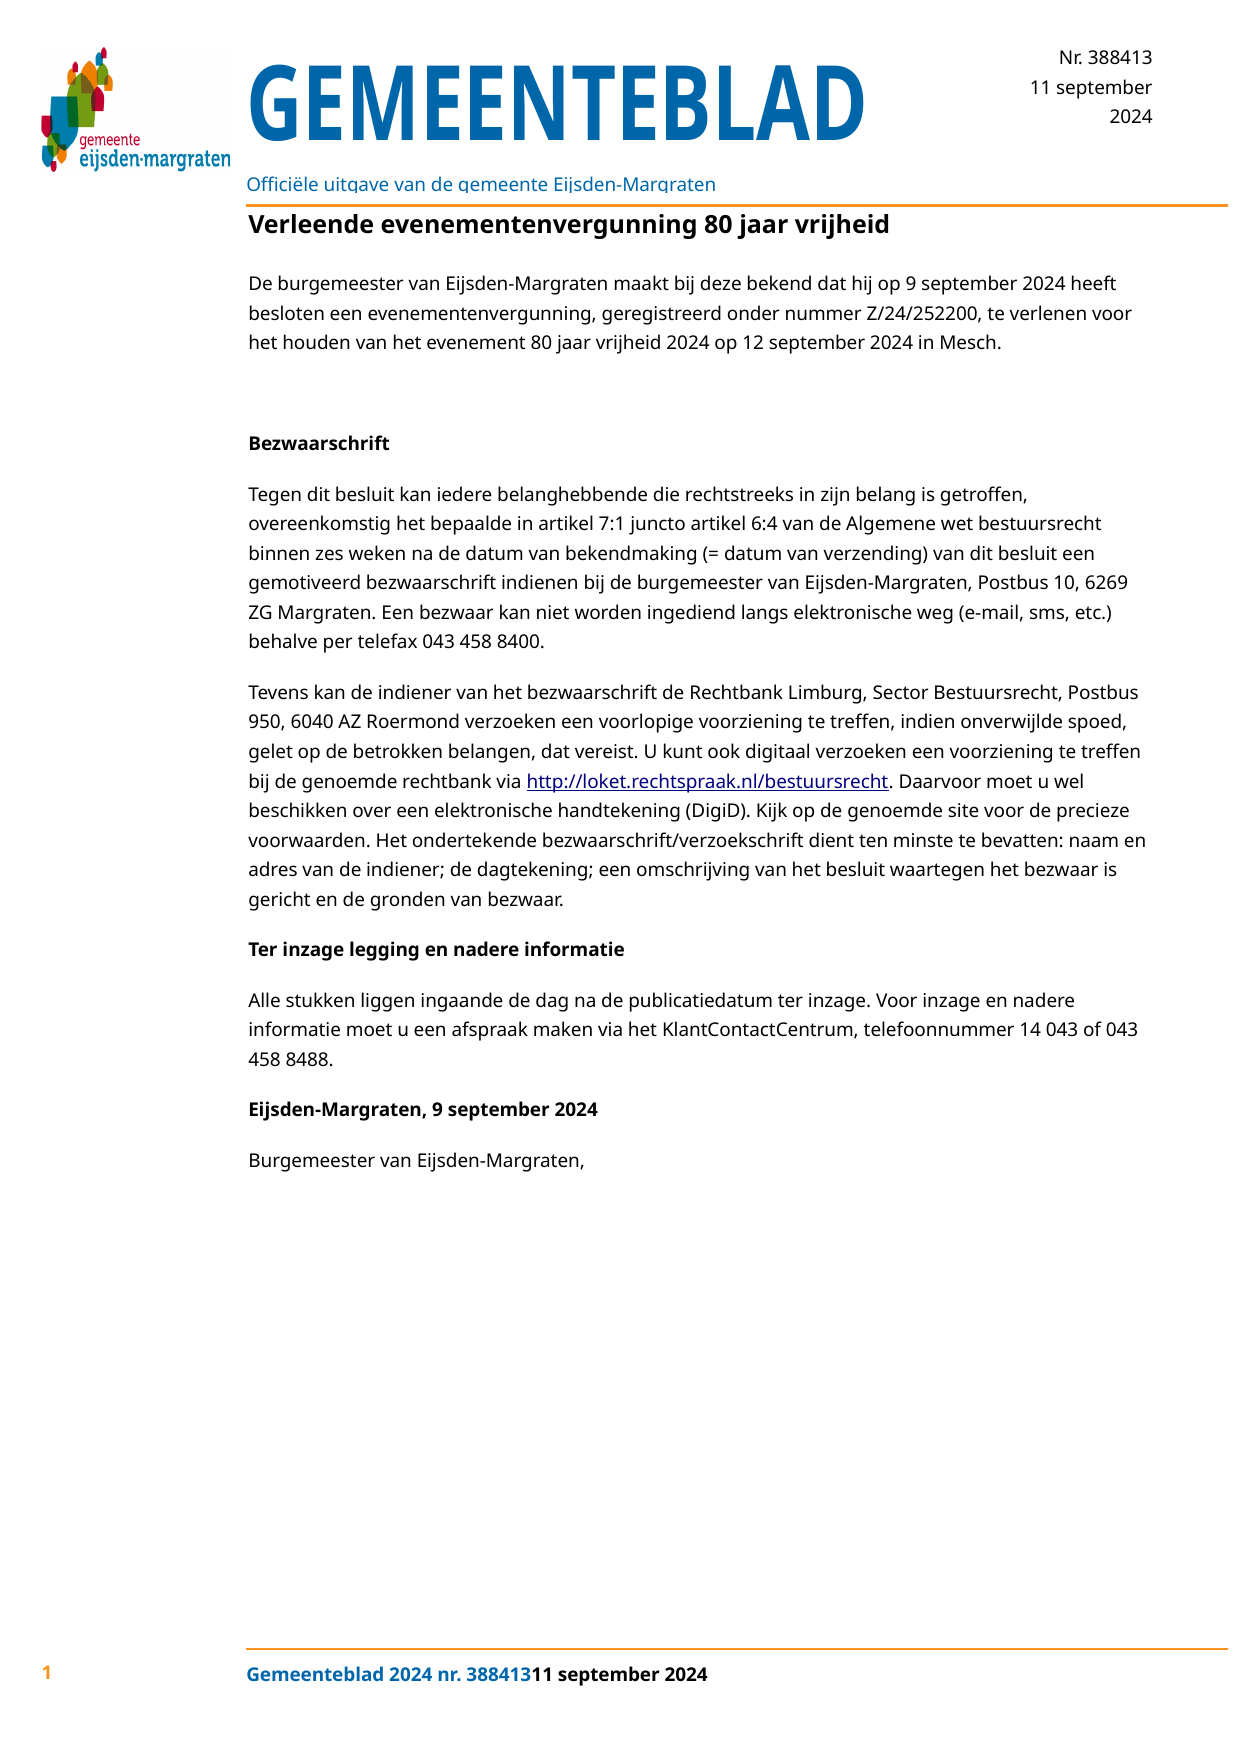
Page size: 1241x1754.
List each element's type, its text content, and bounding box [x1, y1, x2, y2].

text Alle stukken liggen ingaande de dag na de publicatiedatum ter inzage. Voor inzage en nadere informatie moet u een afspraak maken via het KlantContactCentrum, telefoonnummer 14 043 of 043 458 8488. [248, 987, 1152, 1072]
text Tevens kan de indiener van het bezwaarschrift de Rechtbank Limburg, Sector Bestuursrecht, Postbus 950, 6040 AZ Roermond verzoeken een voorlopige voorziening te treffen, indien onverwijlde spoed, gelet op de betrokken belangen, dat vereist. U kunt ook digitaal verzoeken een voorziening te treffen bij de genoemde rechtbank via http://loket.rechtspraak.nl/bestuursrecht. Daarvoor moet u wel beschikken over een elektronische handtekening (DigiD). Kijk op de genoemde site voor de precieze voorwaarden. Het ondertekende bezwaarschrift/verzoekschrift dient ten minste te bevatten: naam en adres van de indiener; de dagtekening; een omschrijving van het besluit waartegen het bezwaar is gericht en de gronden van bezwaar. [248, 679, 1152, 912]
text Eijsden-Margraten, 9 september 2024 [248, 1097, 1152, 1122]
picture [41, 47, 231, 172]
text Burgemeester van Eijsden-Margraten, [248, 1147, 1152, 1173]
text De burgemeester van Eijsden-Margraten maakt bij deze bekend dat hij op 9 september 2024 heeft besloten een evenementenvergunning, geregistreerd onder nummer Z/24/252200, te verlenen voor het houden van het evenement 80 jaar vrijheid 2024 op 12 september 2024 in Mesch. [248, 270, 1152, 355]
text Verleende evenementenvergunning 80 jaar vrijheid [248, 207, 1152, 241]
text Tegen dit besluit kan iedere belanghebbende die rechtstreeks in zijn belang is getroffen, overeenkomstig het bepaalde in artikel 7:1 juncto artikel 6:4 van de Algemene wet bestuursrecht binnen zes weken na de datum van bekendmaking (= datum van verzending) van dit besluit een gemotiveerd bezwaarschrift indienen bij de burgemeester van Eijsden-Margraten, Postbus 10, 6269 ZG Margraten. Een bezwaar kan niet worden ingediend langs elektronische weg (e-mail, sms, etc.) behalve per telefax 043 458 8400. [248, 481, 1152, 654]
text Bezwaarschrift [248, 430, 1152, 456]
text Ter inzage legging en nadere informatie [248, 937, 1152, 962]
